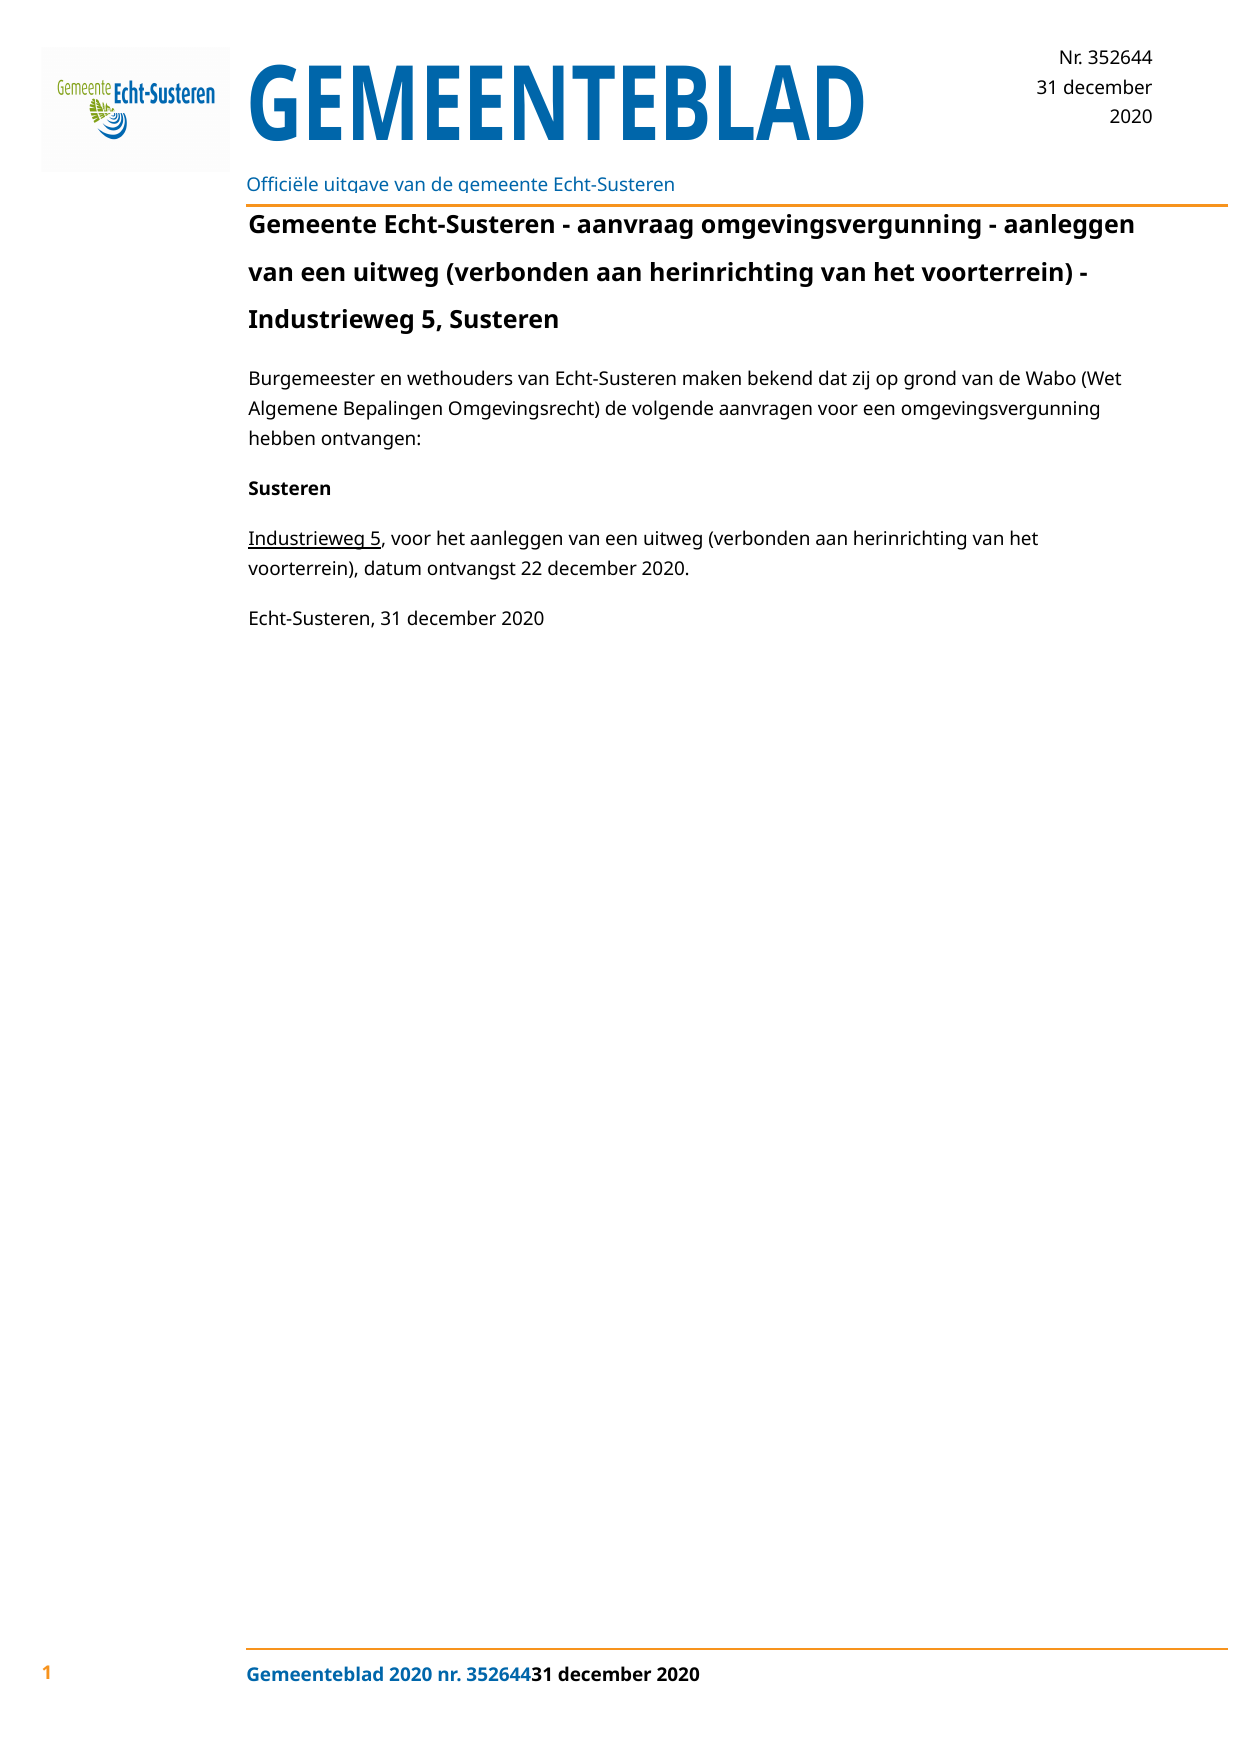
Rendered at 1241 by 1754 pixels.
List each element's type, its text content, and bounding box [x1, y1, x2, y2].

text Industrieweg 5, voor het aanleggen van een uitweg (verbonden aan herinrichting van het voorterrein), datum ontvangst 22 december 2020. [248, 526, 1152, 581]
text Susteren [248, 475, 1152, 501]
picture [41, 47, 231, 172]
text Echt-Susteren, 31 december 2020 [248, 606, 1152, 631]
text Burgemeester en wethouders van Echt-Susteren maken bekend dat zij op grond van de Wabo (Wet Algemene Bepalingen Omgevingsrecht) de volgende aanvragen voor een omgevingsvergunning hebben ontvangen: [248, 366, 1152, 450]
text Gemeente Echt-Susteren - aanvraag omgevingsvergunning - aanleggen van een uitweg (verbonden aan herinrichting van het voorterrein) - Industrieweg 5, Susteren [248, 207, 1152, 336]
